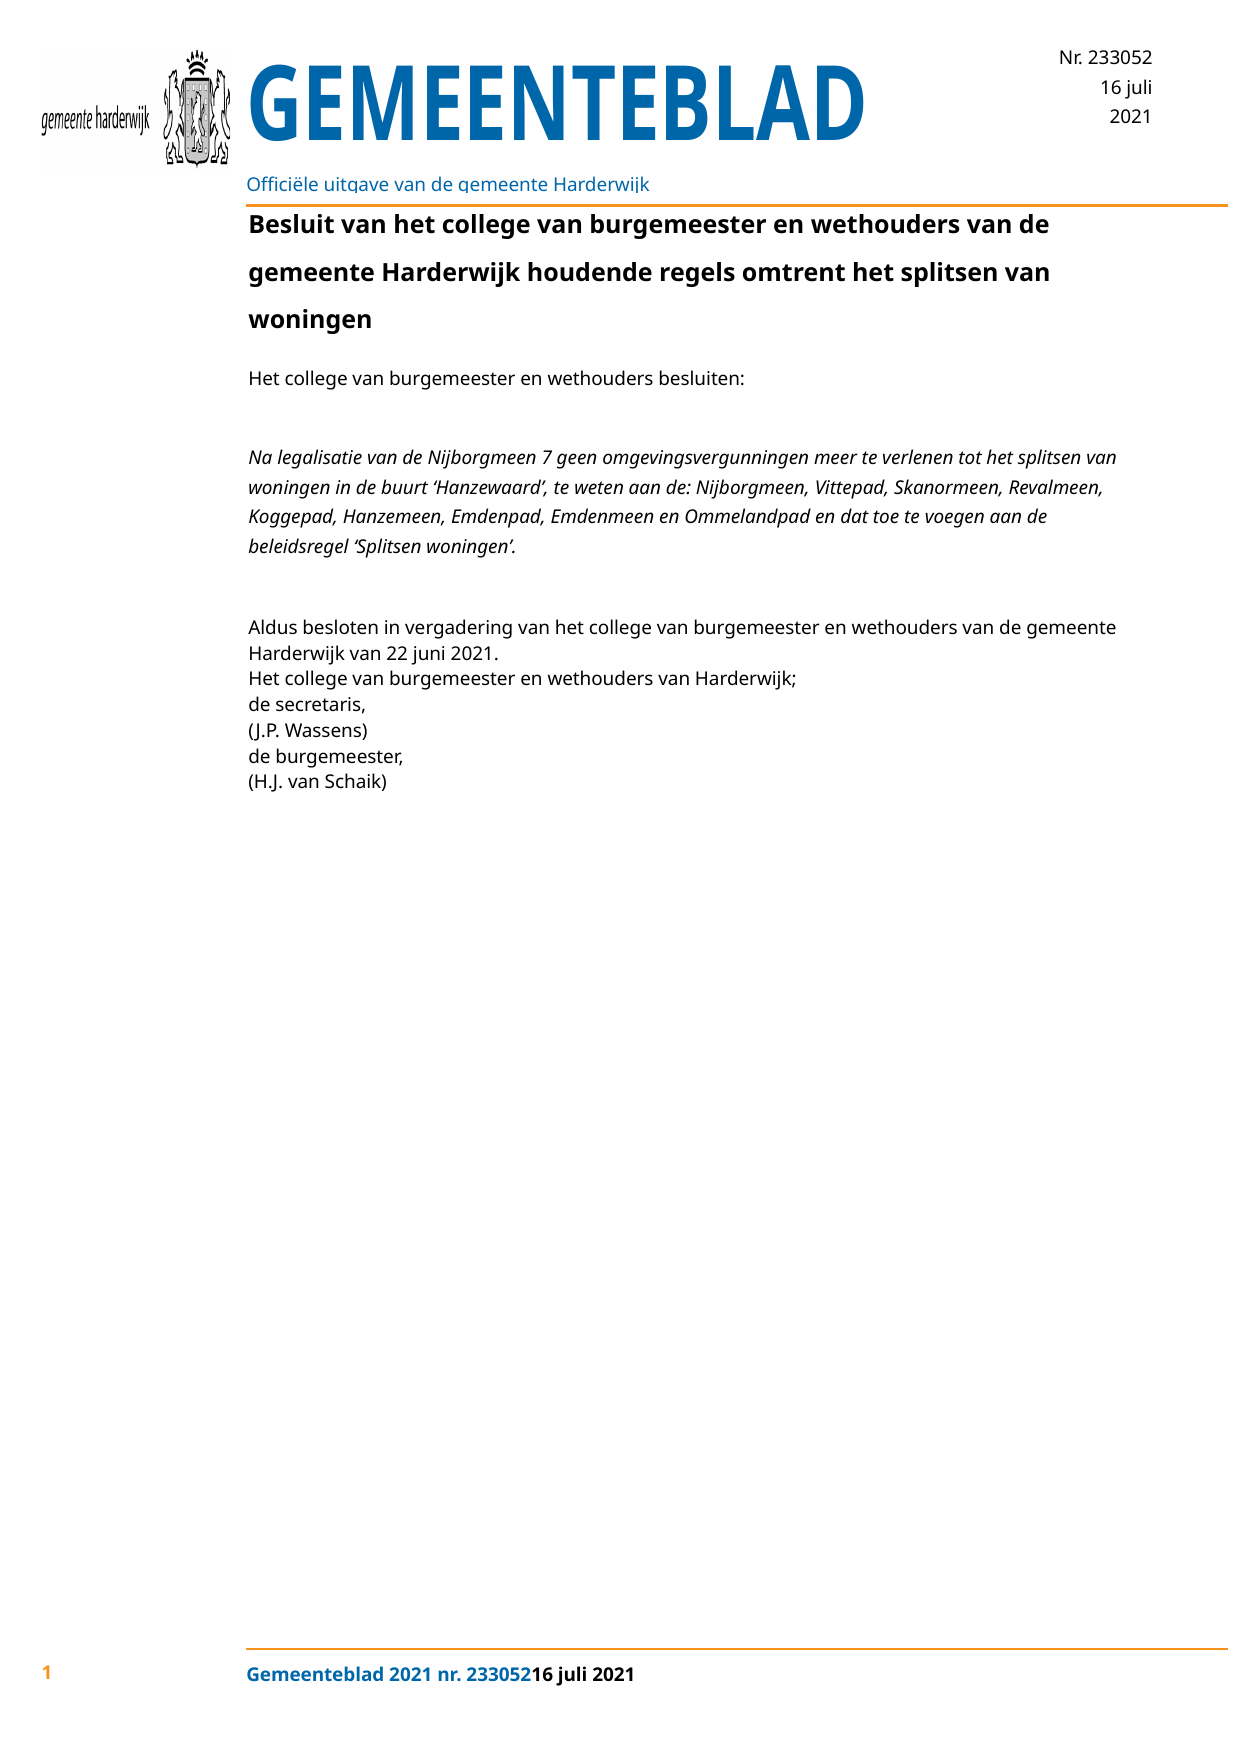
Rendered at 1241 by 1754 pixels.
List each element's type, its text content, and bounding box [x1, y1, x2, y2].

text de burgemeester, [248, 743, 1152, 768]
text Het college van burgemeester en wethouders van Harderwijk; [248, 666, 1152, 691]
text (H.J. van Schaik) [248, 768, 1152, 794]
text Na legalisatie van de Nijborgmeen 7 geen omgevingsvergunningen meer te verlenen tot het splitsen van woningen in de buurt ‘Hanzewaard’, te weten aan de: Nijborgmeen, Vittepad, Skanormeen, Revalmeen, Koggepad, Hanzemeen, Emdenpad, Emdenmeen en Ommelandpad en dat toe te voegen aan de beleidsregel ‘Splitsen woningen’. [248, 444, 1152, 559]
text Aldus besloten in vergadering van het college van burgemeester en wethouders van de gemeente Harderwijk van 22 juni 2021. [248, 614, 1152, 666]
text (J.P. Wassens) [248, 717, 1152, 743]
text de secretaris, [248, 691, 1152, 717]
text Besluit van het college van burgemeester en wethouders van de gemeente Harderwijk houdende regels omtrent het splitsen van woningen [248, 207, 1152, 336]
picture [41, 47, 231, 172]
text Het college van burgemeester en wethouders besluiten: [248, 366, 1152, 391]
